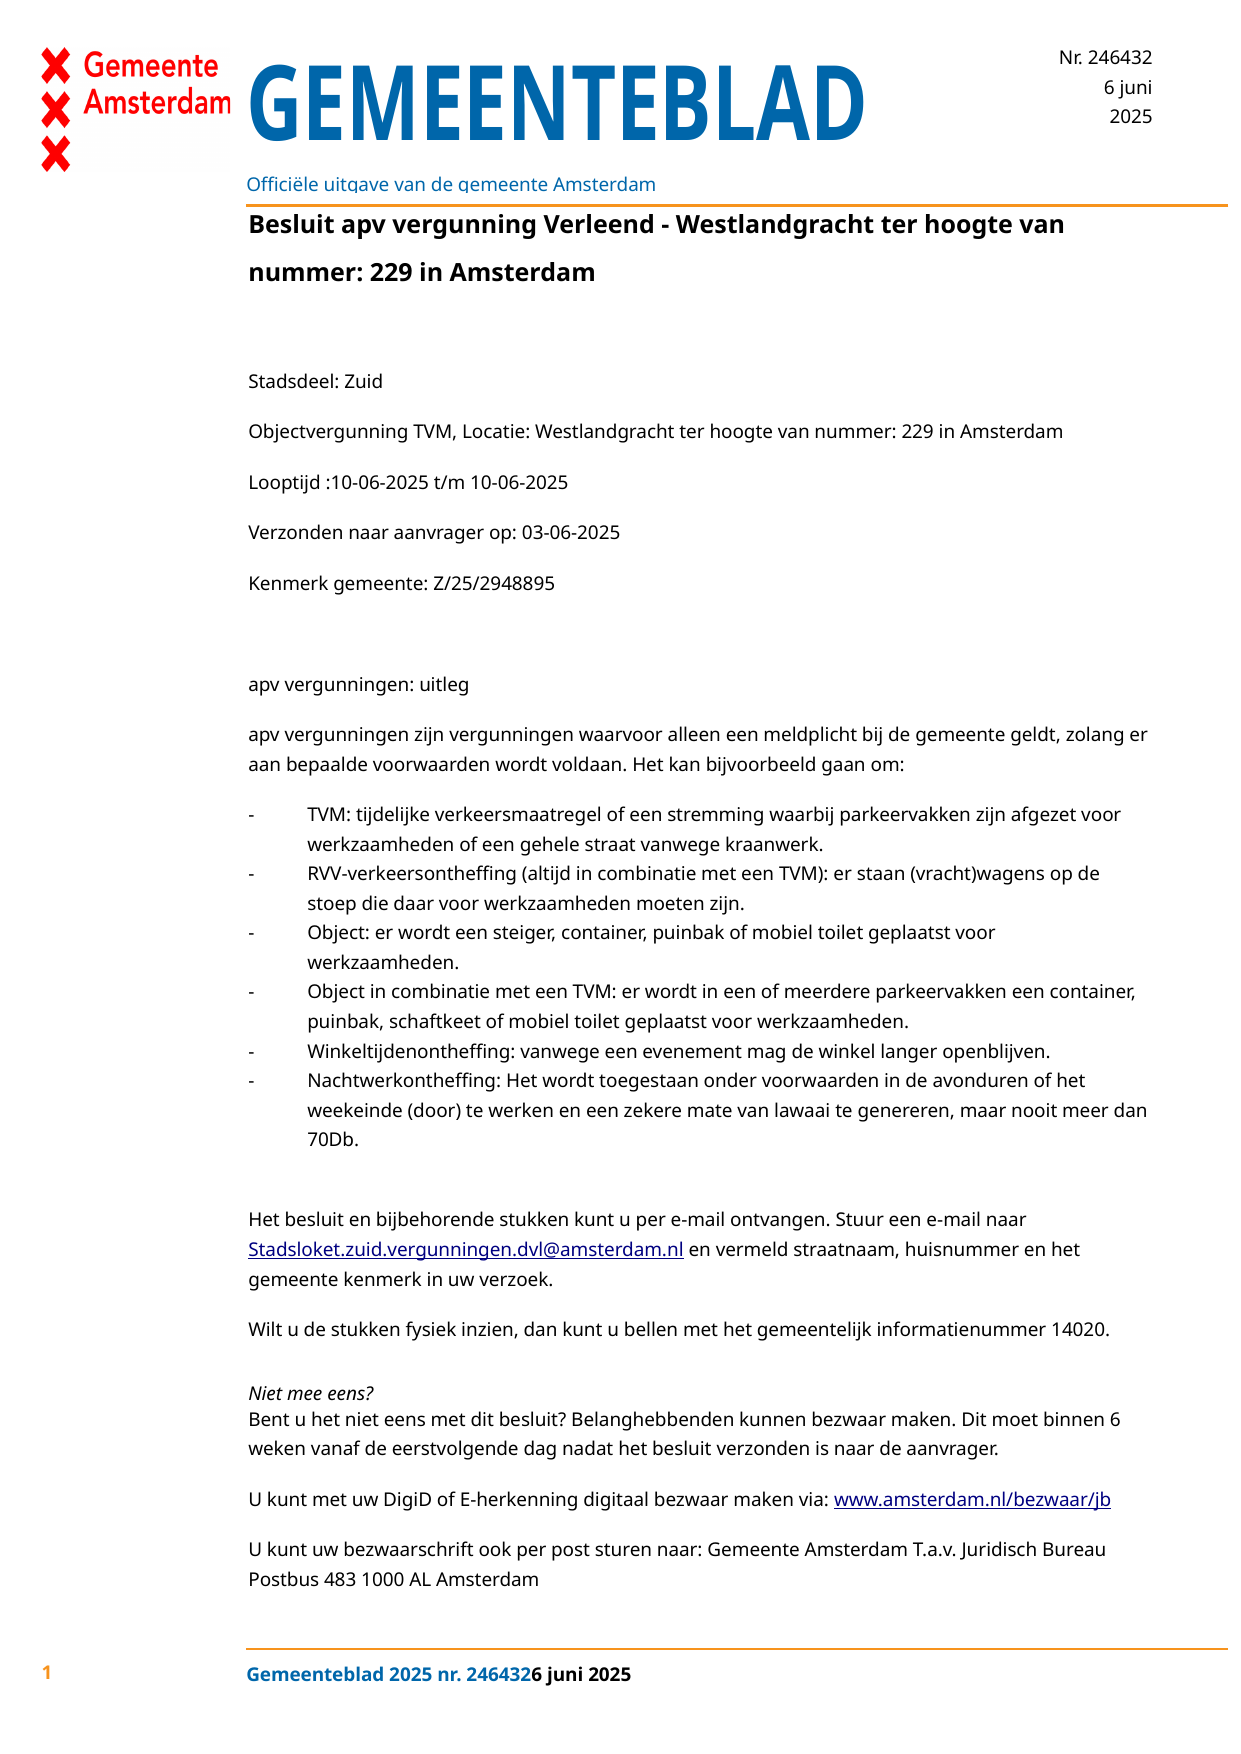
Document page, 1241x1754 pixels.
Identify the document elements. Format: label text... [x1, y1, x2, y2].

list Nachtwerkontheffing: Het wordt toegestaan onder voorwaarden in de avonduren of het weekeinde (door) te werken en een zekere mate van lawaai te genereren, maar nooit meer dan 70Db. [248, 1067, 1152, 1152]
text apv vergunningen: uitleg [248, 671, 1152, 697]
text Kenmerk gemeente: Z/25/2948895 [248, 570, 1152, 596]
list RVV-verkeersontheffing (altijd in combinatie met een TVM): er staan (vracht)wagens op de stoep die daar voor werkzaamheden moeten zijn. [248, 860, 1152, 916]
text Niet mee eens? [248, 1380, 1152, 1406]
text Bent u het niet eens met dit besluit? Belanghebbenden kunnen bezwaar maken. Dit moet binnen 6 weken vanaf de eerstvolgende dag nadat het besluit verzonden is naar de aanvrager. [248, 1406, 1152, 1461]
list Object: er wordt een steiger, container, puinbak of mobiel toilet geplaatst voor werkzaamheden. [248, 919, 1152, 975]
text Stadsdeel: Zuid [248, 368, 1152, 394]
text Wilt u de stukken fysiek inzien, dan kunt u bellen met het gemeentelijk informatienummer 14020. [248, 1316, 1152, 1342]
picture [41, 47, 231, 172]
list Object in combinatie met een TVM: er wordt in een of meerdere parkeervakken een container, puinbak, schaftkeet of mobiel toilet geplaatst voor werkzaamheden. [248, 979, 1152, 1034]
text Het besluit en bijbehorende stukken kunt u per e-mail ontvangen. Stuur een e-mail naar Stadsloket.zuid.vergunningen.dvl@amsterdam.nl en vermeld straatnaam, huisnummer en het gemeente kenmerk in uw verzoek. [248, 1207, 1152, 1292]
text U kunt met uw DigiD of E-herkenning digitaal bezwaar maken via: www.amsterdam.nl/bezwaar/jb [248, 1486, 1152, 1512]
text Looptijd :10-06-2025 t/m 10-06-2025 [248, 469, 1152, 495]
text apv vergunningen zijn vergunningen waarvoor alleen een meldplicht bij de gemeente geldt, zolang er aan bepaalde voorwaarden wordt voldaan. Het kan bijvoorbeeld gaan om: [248, 721, 1152, 777]
text Verzonden naar aanvrager op: 03-06-2025 [248, 519, 1152, 545]
list Winkeltijdenontheffing: vanwege een evenement mag de winkel langer openblijven. [248, 1038, 1152, 1064]
list TVM: tijdelijke verkeersmaatregel of een stremming waarbij parkeervakken zijn afgezet voor werkzaamheden of een gehele straat vanwege kraanwerk. [248, 801, 1152, 857]
text U kunt uw bezwaarschrift ook per post sturen naar: Gemeente Amsterdam T.a.v. Juridisch Bureau Postbus 483 1000 AL Amsterdam [248, 1536, 1152, 1592]
text Besluit apv vergunning Verleend - Westlandgracht ter hoogte van nummer: 229 in Amsterdam [248, 207, 1152, 288]
text Objectvergunning TVM, Locatie: Westlandgracht ter hoogte van nummer: 229 in Amsterdam [248, 419, 1152, 444]
